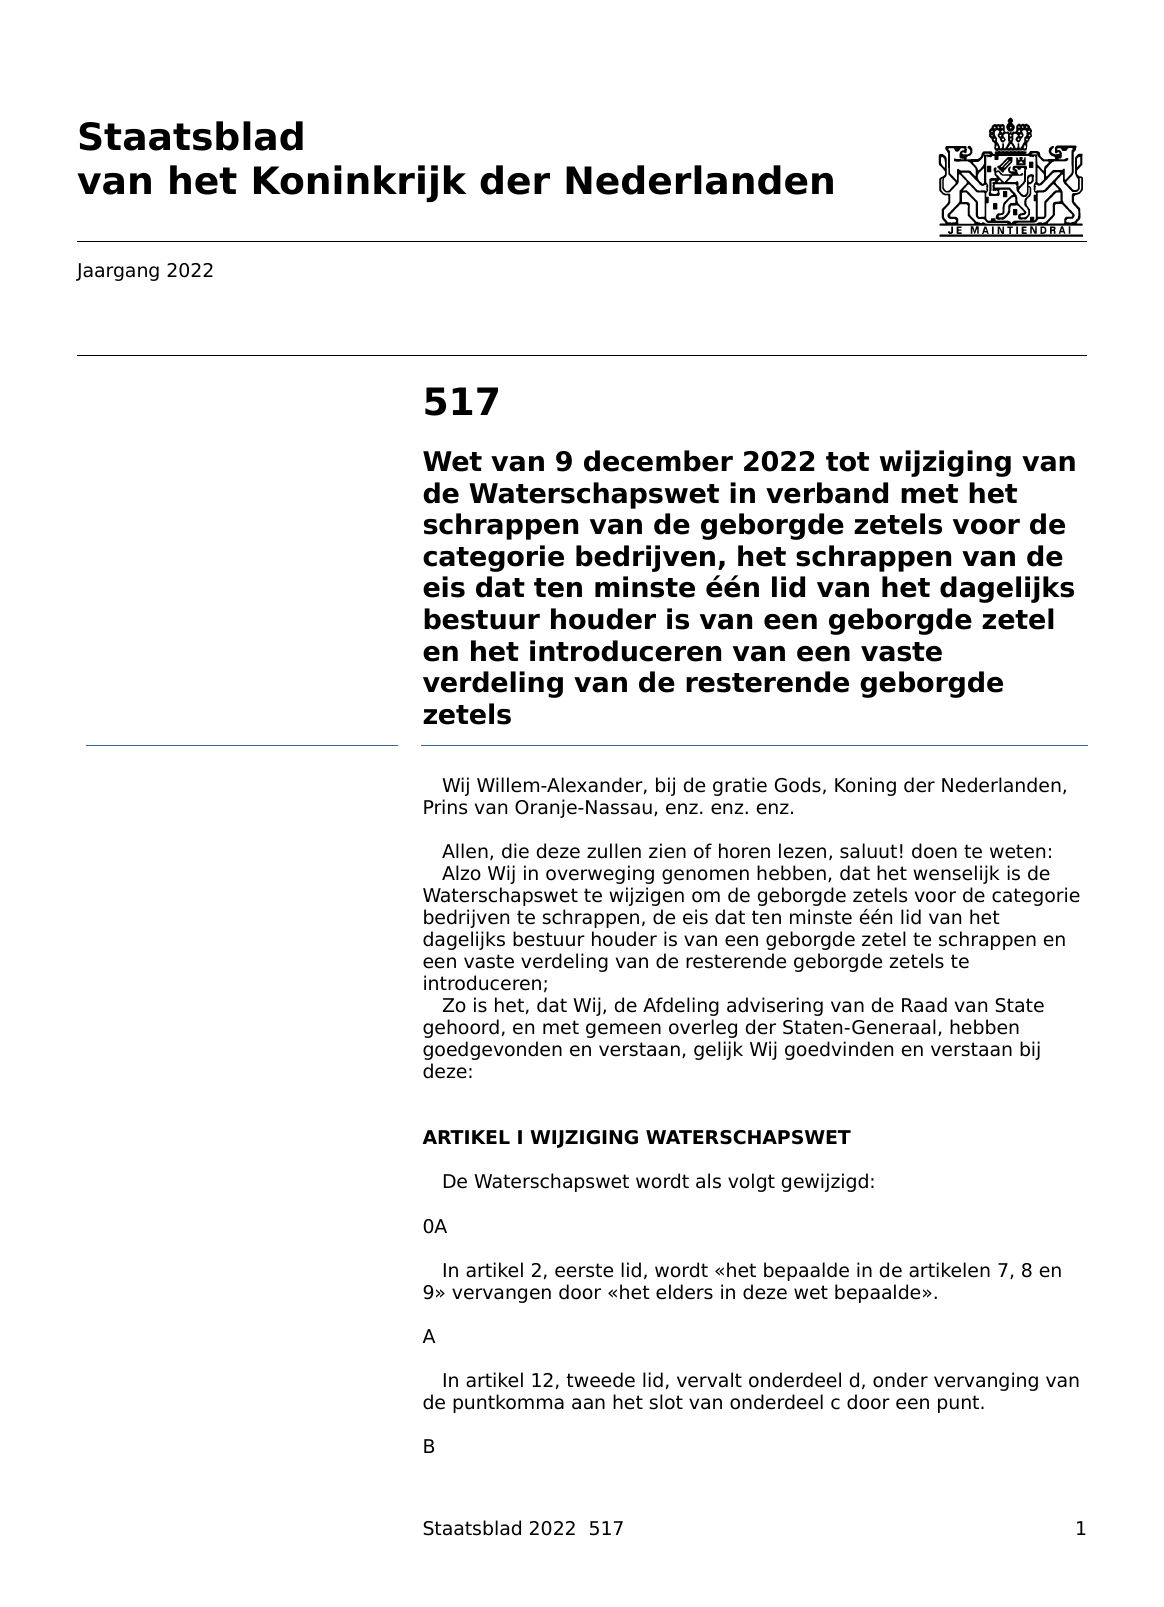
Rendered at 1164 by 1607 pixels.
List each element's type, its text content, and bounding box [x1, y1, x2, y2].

subtitle 517 [422, 381, 1087, 424]
table_cell Jaargang 2022 [77, 242, 1087, 355]
text Alzo Wij in overweging genomen hebben, dat het wenselijk is de Waterschapswet te wijzigen om de geborgde zetels voor de categorie bedrijven te schrappen, de eis dat ten minste één lid van het dagelijks bestuur houder is van een geborgde zetel te schrappen en een vaste verdeling van de resterende geborgde zetels te introduceren; [422, 863, 1087, 995]
text Zo is het, dat Wij, de Afdeling advisering van de Raad van State gehoord, en met gemeen overleg der Staten-Generaal, hebben goedgevonden en verstaan, gelijk Wij goedvinden en verstaan bij deze: [422, 995, 1087, 1083]
text Wij Willem-Alexander, bij de gratie Gods, Koning der Nederlanden, Prins van Oranje-Nassau, enz. enz. enz. [422, 775, 1087, 819]
text A [422, 1326, 1087, 1348]
text Allen, die deze zullen zien of horen lezen, saluut! doen te weten: [422, 841, 1087, 863]
text De Waterschapswet wordt als volgt gewijzigd: [422, 1171, 1087, 1193]
table_header Staatsblad van het Koninkrijk der Nederlanden [77, 100, 886, 241]
table_header [886, 100, 1087, 241]
text Wet van 9 december 2022 tot wijziging van de Waterschapswet in verband met het schrappen van de geborgde zetels voor de categorie bedrijven, het schrappen van de eis dat ten minste één lid van het dagelijks bestuur houder is van een geborgde zetel en het introduceren van een vaste verdeling van de resterende geborgde zetels [422, 447, 1087, 731]
text In artikel 2, eerste lid, wordt «het bepaalde in de artikelen 7, 8 en 9» vervangen door «het elders in deze wet bepaalde». [422, 1260, 1087, 1304]
text In artikel 12, tweede lid, vervalt onderdeel d, onder vervanging van de puntkomma aan het slot van onderdeel c door een punt. [422, 1370, 1087, 1414]
subtitle ARTIKEL I WIJZIGING WATERSCHAPSWET [422, 1127, 1087, 1149]
text 0A [422, 1216, 1087, 1238]
picture [936, 115, 1087, 240]
text B [422, 1436, 1087, 1458]
